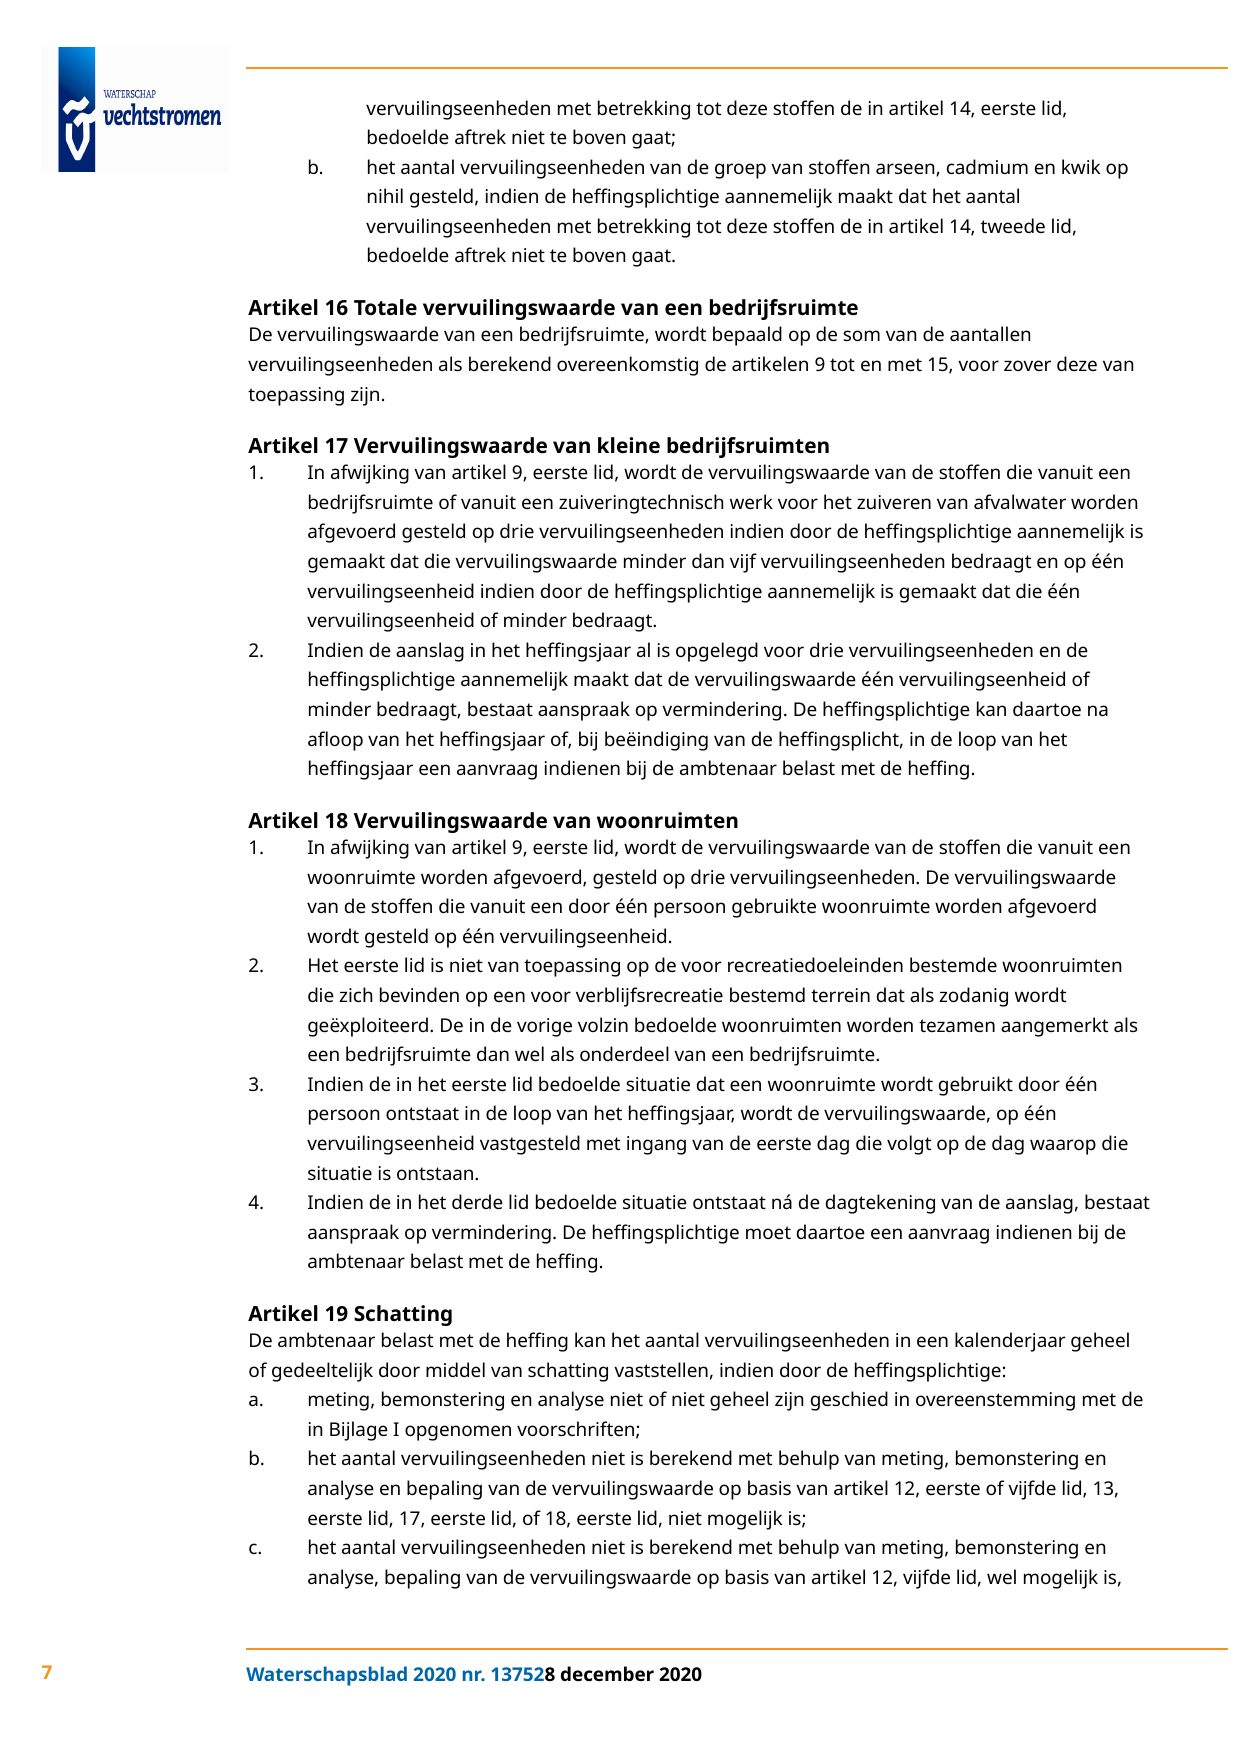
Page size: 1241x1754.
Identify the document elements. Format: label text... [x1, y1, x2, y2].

text Artikel 18 Vervuilingswaarde van woonruimten [248, 806, 1152, 834]
text Artikel 19 Schatting [248, 1299, 1152, 1327]
list Indien de aanslag in het heffingsjaar al is opgelegd voor drie vervuilingseenheden en de heffingsplichtige aannemelijk maakt dat de vervuilingswaarde één vervuilingseenheid of minder bedraagt, bestaat aanspraak op vermindering. De heffingsplichtige kan daartoe na afloop van het heffingsjaar of, bij beëindiging van de heffingsplicht, in de loop van het heffingsjaar een aanvraag indienen bij de ambtenaar belast met de heffing. [248, 637, 1152, 781]
list het aantal vervuilingseenheden niet is berekend met behulp van meting, bemonstering en analyse en bepaling van de vervuilingswaarde op basis van artikel 12, eerste of vijfde lid, 13, eerste lid, 17, eerste lid, of 18, eerste lid, niet mogelijk is; [248, 1446, 1152, 1531]
list Indien de in het eerste lid bedoelde situatie dat een woonruimte wordt gebruikt door één persoon ontstaat in de loop van het heffingsjaar, wordt de vervuilingswaarde, op één vervuilingseenheid vastgesteld met ingang van de eerste dag die volgt op de dag waarop die situatie is ontstaan. [248, 1071, 1152, 1185]
text De ambtenaar belast met de heffing kan het aantal vervuilingseenheden in een kalenderjaar geheel of gedeeltelijk door middel van schatting vaststellen, indien door de heffingsplichtige: [248, 1327, 1152, 1383]
text Artikel 16 Totale vervuilingswaarde van een bedrijfsruimte [248, 293, 1152, 322]
list vervuilingseenheden met betrekking tot deze stoffen de in artikel 14, eerste lid, bedoelde aftrek niet te boven gaat; [307, 95, 1152, 150]
list Het eerste lid is niet van toepassing op de voor recreatiedoeleinden bestemde woonruimten die zich bevinden op een voor verblijfsrecreatie bestemd terrein dat als zodanig wordt geëxploiteerd. De in de vorige volzin bedoelde woonruimten worden tezamen aangemerkt als een bedrijfsruimte dan wel als onderdeel van een bedrijfsruimte. [248, 953, 1152, 1067]
list In afwijking van artikel 9, eerste lid, wordt de vervuilingswaarde van de stoffen die vanuit een bedrijfsruimte of vanuit een zuiveringtechnisch werk voor het zuiveren van afvalwater worden afgevoerd gesteld op drie vervuilingseenheden indien door de heffingsplichtige aannemelijk is gemaakt dat die vervuilingswaarde minder dan vijf vervuilingseenheden bedraagt en op één vervuilingseenheid indien door de heffingsplichtige aannemelijk is gemaakt dat die één vervuilingseenheid of minder bedraagt. [248, 459, 1152, 633]
picture [41, 47, 231, 172]
list In afwijking van artikel 9, eerste lid, wordt de vervuilingswaarde van de stoffen die vanuit een woonruimte worden afgevoerd, gesteld op drie vervuilingseenheden. De vervuilingswaarde van de stoffen die vanuit een door één persoon gebruikte woonruimte worden afgevoerd wordt gesteld op één vervuilingseenheid. [248, 834, 1152, 949]
text De vervuilingswaarde van een bedrijfsruimte, wordt bepaald op de som van de aantallen vervuilingseenheden als berekend overeenkomstig de artikelen 9 tot en met 15, voor zover deze van toepassing zijn. [248, 322, 1152, 406]
list meting, bemonstering en analyse niet of niet geheel zijn geschied in overeenstemming met de in Bijlage I opgenomen voorschriften; [248, 1386, 1152, 1442]
list het aantal vervuilingseenheden van de groep van stoffen arseen, cadmium en kwik op nihil gesteld, indien de heffingsplichtige aannemelijk maakt dat het aantal vervuilingseenheden met betrekking tot deze stoffen de in artikel 14, tweede lid, bedoelde aftrek niet te boven gaat. [307, 154, 1152, 268]
list Indien de in het derde lid bedoelde situatie ontstaat ná de dagtekening van de aanslag, bestaat aanspraak op vermindering. De heffingsplichtige moet daartoe een aanvraag indienen bij de ambtenaar belast met de heffing. [248, 1189, 1152, 1274]
text Artikel 17 Vervuilingswaarde van kleine bedrijfsruimten [248, 431, 1152, 459]
list het aantal vervuilingseenheden niet is berekend met behulp van meting, bemonstering en analyse, bepaling van de vervuilingswaarde op basis van artikel 12, vijfde lid, wel mogelijk is, [248, 1534, 1152, 1590]
